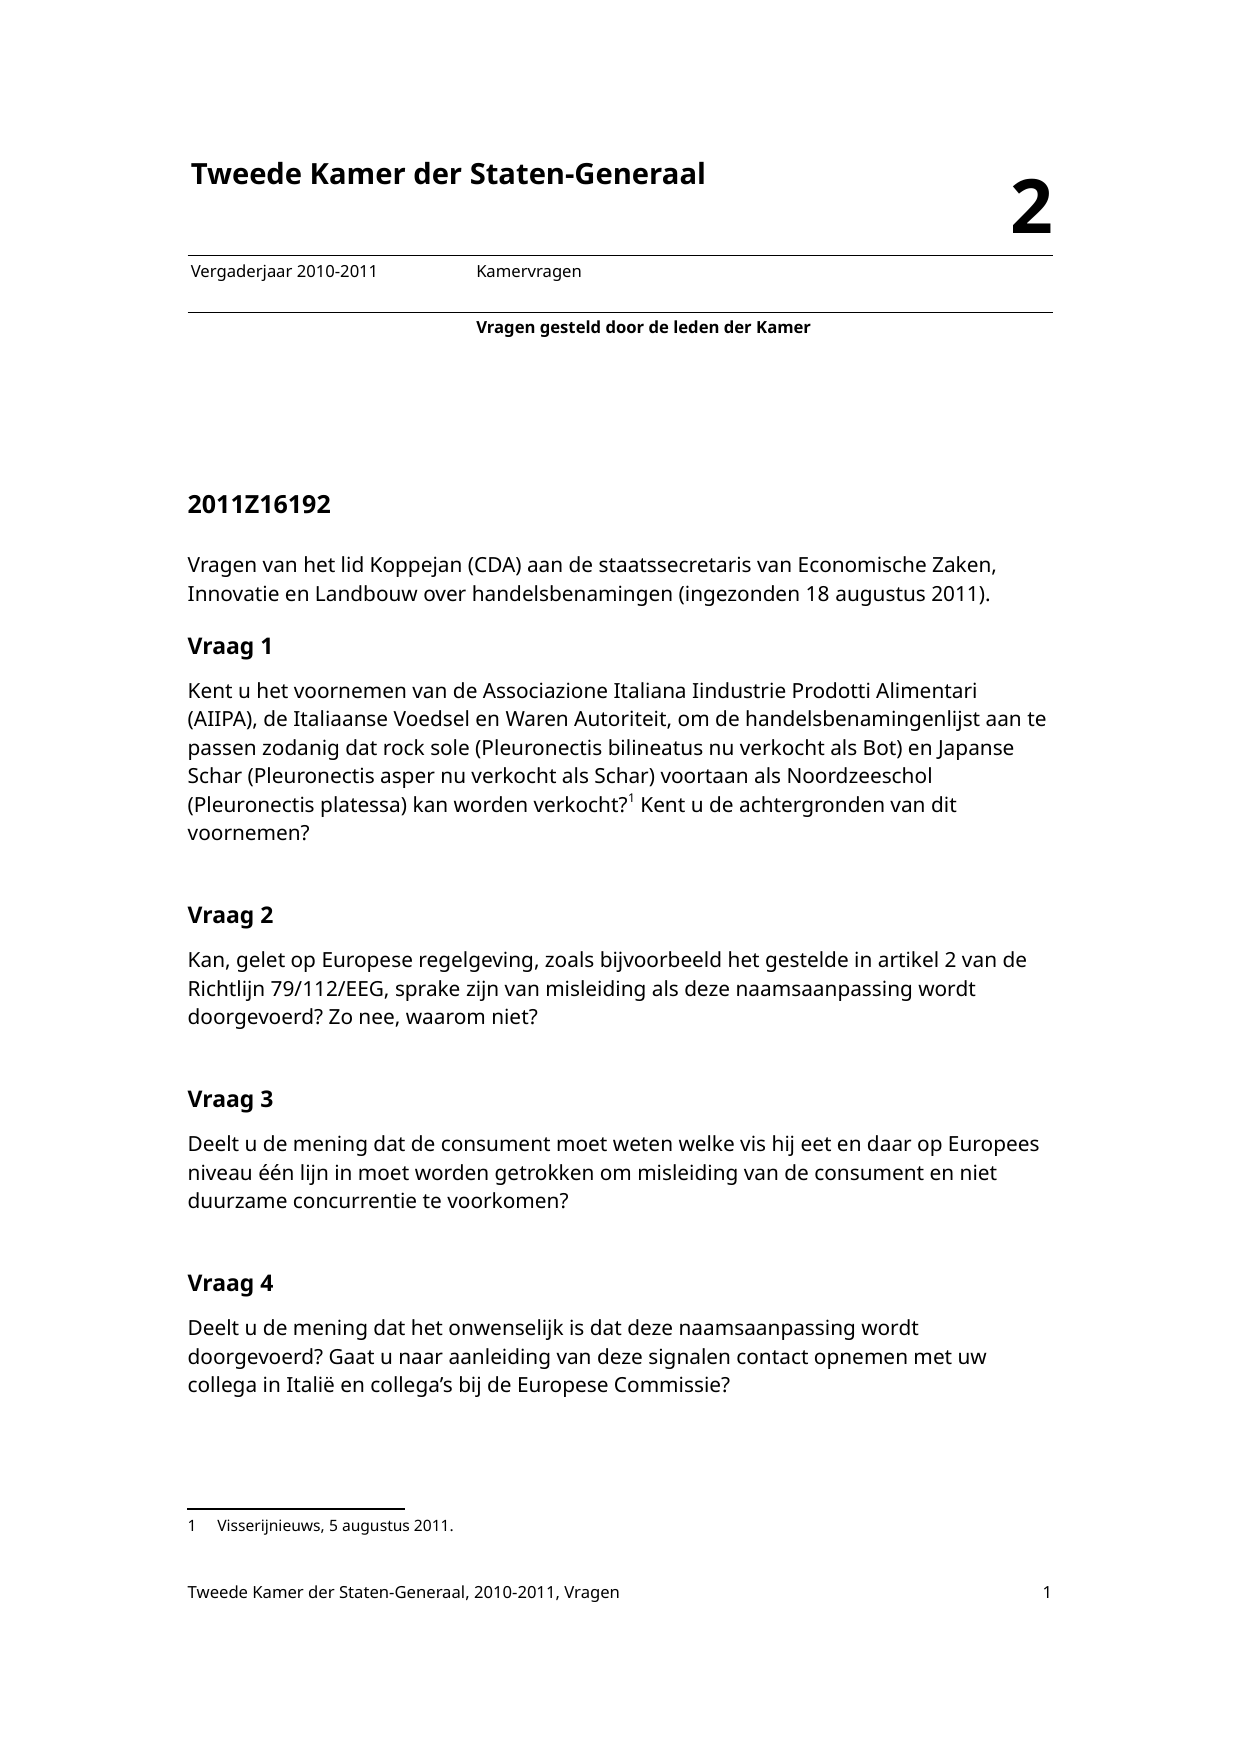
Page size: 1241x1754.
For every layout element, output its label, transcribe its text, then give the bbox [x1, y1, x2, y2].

text Visserijnieuws, 5 augustus 2011. [187, 1508, 1053, 1536]
table_header 2 [880, 150, 1053, 255]
text Vragen van het lid Koppejan (CDA) aan de staatssecretaris van Economische Zaken, Innovatie en Landbouw over handelsbenamingen (ingezonden 18 augustus 2011). [187, 550, 1053, 607]
text Deelt u de mening dat de consument moet weten welke vis hij eet en daar op Europees niveau één lijn in moet worden getrokken om misleiding van de consument en niet duurzame concurrentie te voorkomen? [187, 1129, 1053, 1215]
subtitle Vraag 2 [187, 899, 1053, 930]
table_cell Vergaderjaar 2010-2011 [188, 256, 473, 312]
table_cell Vragen gesteld door de leden der Kamer [473, 313, 1053, 339]
table_cell Kamervragen [473, 256, 1053, 312]
text Kent u het voornemen van de Associazione Italiana Iindustrie Prodotti Alimentari (AIIPA), de Italiaanse Voedsel en Waren Autoriteit, om de handelsbenamingenlijst aan te passen zodanig dat rock sole (Pleuronectis bilineatus nu verkocht als Bot) en Japanse Schar (Pleuronectis asper nu verkocht als Schar) voortaan als Noordzeeschol (Pleuronectis platessa) kan worden verkocht? Kent u de achtergronden van dit voornemen? [187, 676, 1053, 847]
subtitle Vraag 4 [187, 1267, 1053, 1298]
table_header Tweede Kamer der Staten-Generaal [188, 150, 879, 255]
text Kan, gelet op Europese regelgeving, zoals bijvoorbeeld het gestelde in artikel 2 van de Richtlijn 79/112/EEG, sprake zijn van misleiding als deze naamsaanpassing wordt doorgevoerd? Zo nee, waarom niet? [187, 945, 1053, 1031]
text Deelt u de mening dat het onwenselijk is dat deze naamsaanpassing wordt doorgevoerd? Gaat u naar aanleiding van deze signalen contact opnemen met uw collega in Italië en collega’s bij de Europese Commissie? [187, 1313, 1053, 1399]
table_cell [188, 313, 473, 339]
subtitle Vraag 1 [187, 630, 1053, 661]
text 2011Z16192 [187, 487, 1053, 521]
subtitle Vraag 3 [187, 1083, 1053, 1114]
